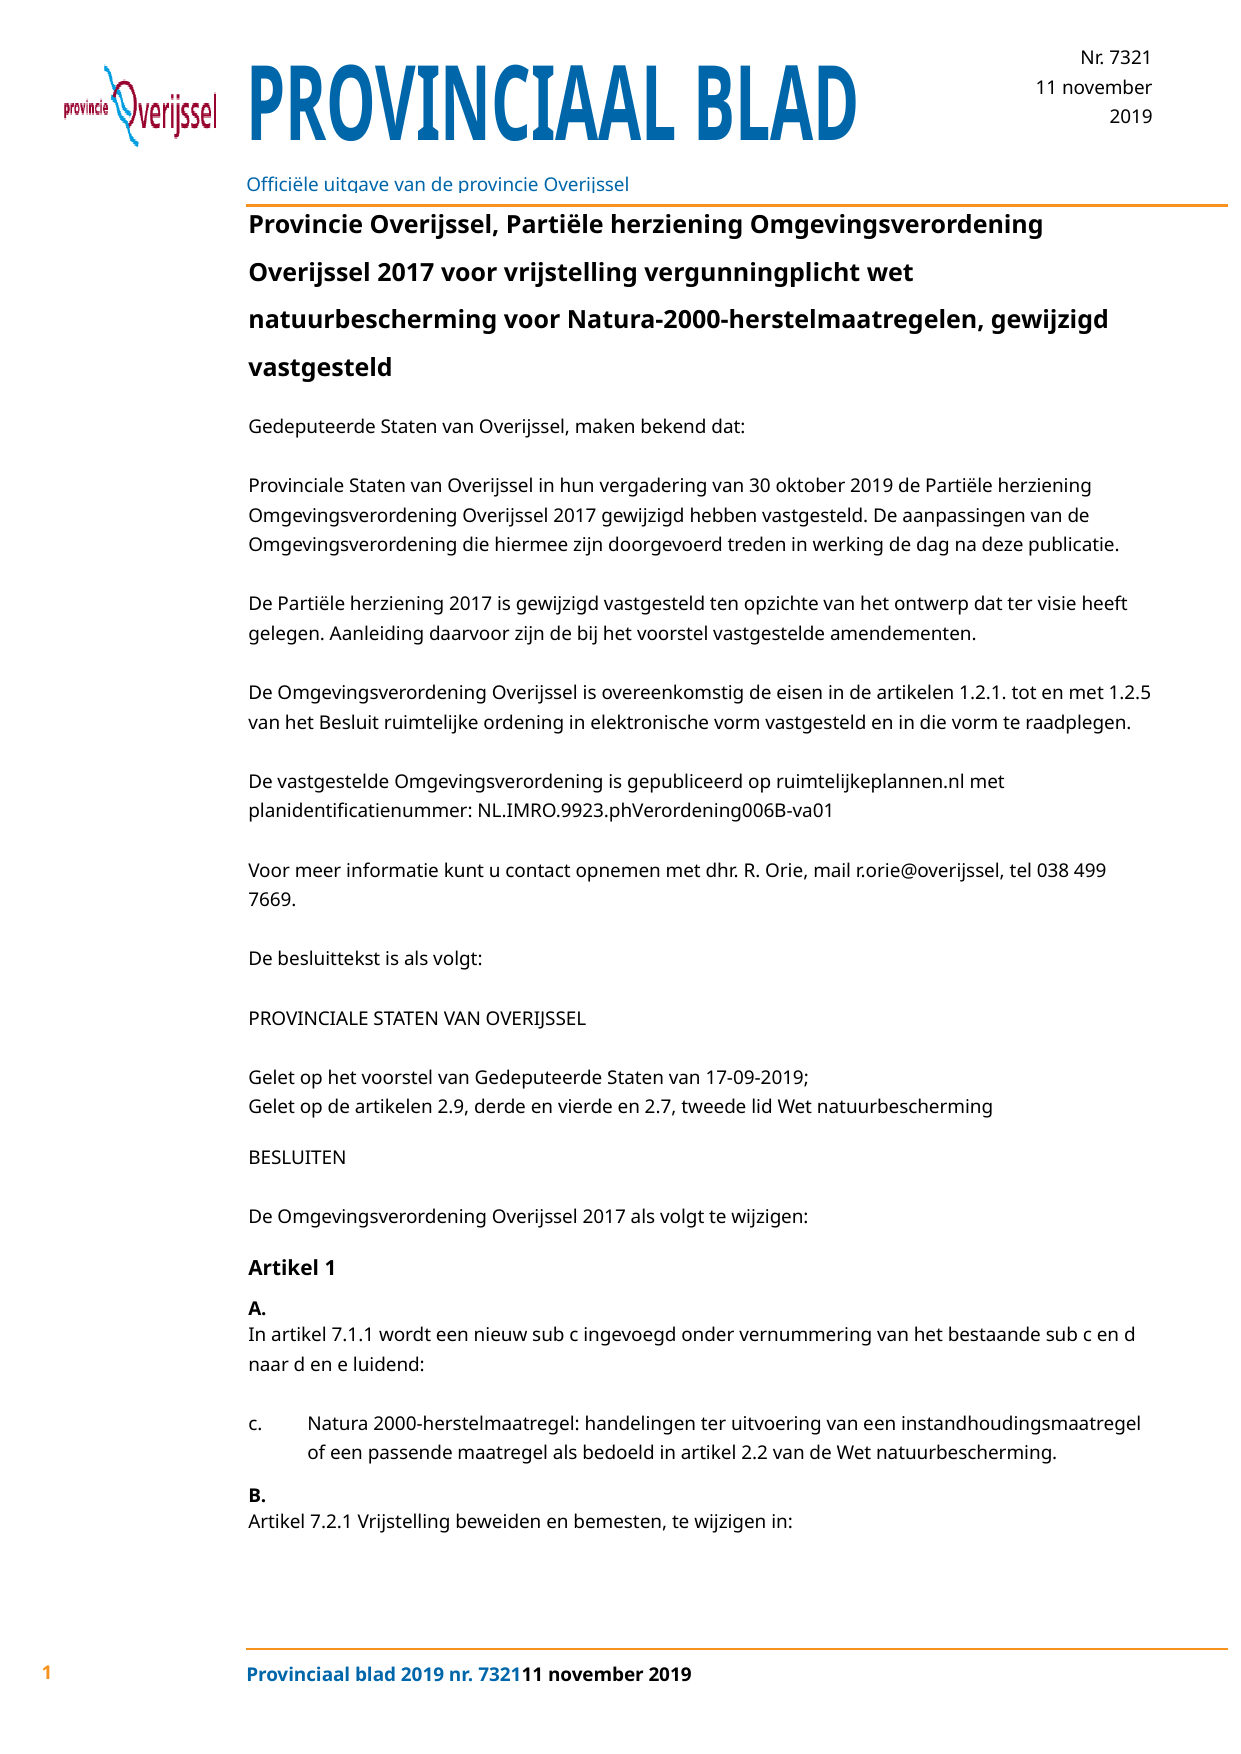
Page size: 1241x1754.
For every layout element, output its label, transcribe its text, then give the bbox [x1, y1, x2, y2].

text De Omgevingsverordening Overijssel is overeenkomstig de eisen in de artikelen 1.2.1. tot en met 1.2.5 van het Besluit ruimtelijke ordening in elektronische vorm vastgesteld en in die vorm te raadplegen. [248, 679, 1152, 735]
text BESLUITEN [248, 1144, 1152, 1169]
text De besluittekst is als volgt: [248, 946, 1152, 971]
text Voor meer informatie kunt u contact opnemen met dhr. R. Orie, mail r.orie@overijssel, tel 038 499 7669. [248, 857, 1152, 912]
text Gedeputeerde Staten van Overijssel, maken bekend dat: [248, 413, 1152, 439]
text De Omgevingsverordening Overijssel 2017 als volgt te wijzigen: [248, 1203, 1152, 1229]
text Gelet op de artikelen 2.9, derde en vierde en 2.7, tweede lid Wet natuurbescherming [248, 1093, 1152, 1119]
text A. [248, 1295, 1152, 1321]
text Artikel 7.2.1 Vrijstelling beweiden en bemesten, te wijzigen in: [248, 1508, 1152, 1534]
list Natura 2000-herstelmaatregel: handelingen ter uitvoering van een instandhoudingsmaatregel of een passende maatregel als bedoeld in artikel 2.2 van de Wet natuurbescherming. [248, 1410, 1152, 1465]
picture [41, 47, 231, 172]
text In artikel 7.1.1 wordt een nieuw sub c ingevoegd onder vernummering van het bestaande sub c en d naar d en e luidend: [248, 1321, 1152, 1376]
text B. [248, 1483, 1152, 1508]
text PROVINCIALE STATEN VAN OVERIJSSEL [248, 1005, 1152, 1031]
text Gelet op het voorstel van Gedeputeerde Staten van 17-09-2019; [248, 1064, 1152, 1090]
text Artikel 1 [248, 1253, 1152, 1282]
text Provinciale Staten van Overijssel in hun vergadering van 30 oktober 2019 de Partiële herziening Omgevingsverordening Overijssel 2017 gewijzigd hebben vastgesteld. De aanpassingen van de Omgevingsverordening die hiermee zijn doorgevoerd treden in werking de dag na deze publicatie. [248, 472, 1152, 557]
text De Partiële herziening 2017 is gewijzigd vastgesteld ten opzichte van het ontwerp dat ter visie heeft gelegen. Aanleiding daarvoor zijn de bij het voorstel vastgestelde amendementen. [248, 591, 1152, 646]
text De vastgestelde Omgevingsverordening is gepubliceerd op ruimtelijkeplannen.nl met planidentificatienummer: NL.IMRO.9923.phVerordening006B-va01 [248, 768, 1152, 823]
text Provincie Overijssel, Partiële herziening Omgevingsverordening Overijssel 2017 voor vrijstelling vergunningplicht wet natuurbescherming voor Natura-2000-herstelmaatregelen, gewijzigd vastgesteld [248, 207, 1152, 384]
